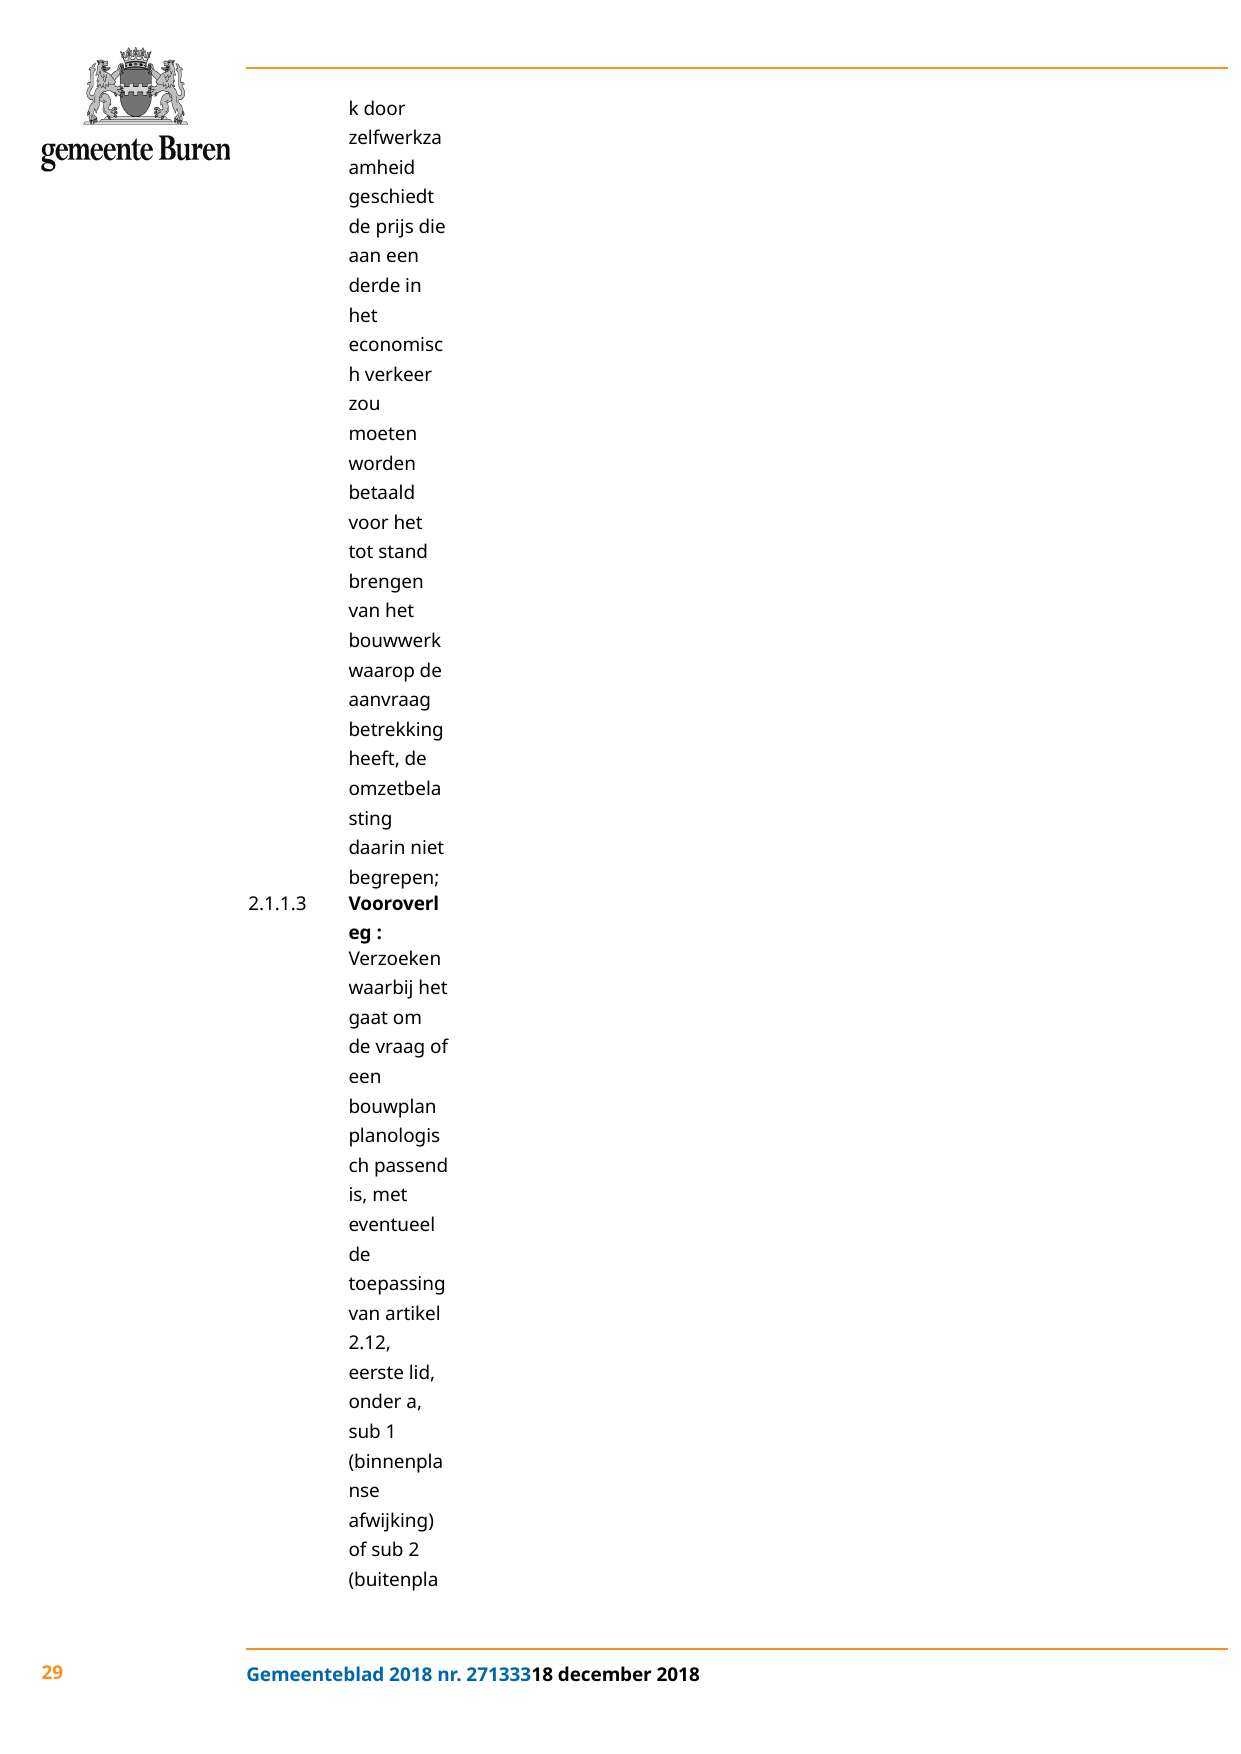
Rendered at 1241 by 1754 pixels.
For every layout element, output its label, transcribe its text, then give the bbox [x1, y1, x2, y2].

table_cell [449, 890, 549, 945]
table_cell 2.1.1.3 [248, 890, 348, 945]
table_cell [248, 95, 348, 890]
table_cell Verzoeken waarbij het gaat om de vraag of een bouwplan planologisch passend is, met eventueel de toepassing van artikel 2.12, eerste lid, onder a, sub 1 (binnenplanse afwijking) of sub 2 (buitenpla [348, 945, 449, 1592]
table_cell k door zelfwerkzaamheid geschiedt de prijs die aan een derde in het economisch verkeer zou moeten worden betaald voor het tot stand brengen van het bouwwerk waarop de aanvraag betrekking heeft, de omzetbelasting daarin niet begrepen; [348, 95, 449, 890]
table_cell [449, 945, 549, 1592]
table_cell [449, 95, 549, 890]
table_cell Vooroverleg : [348, 890, 449, 945]
picture [41, 47, 231, 172]
table_cell [248, 945, 348, 1592]
